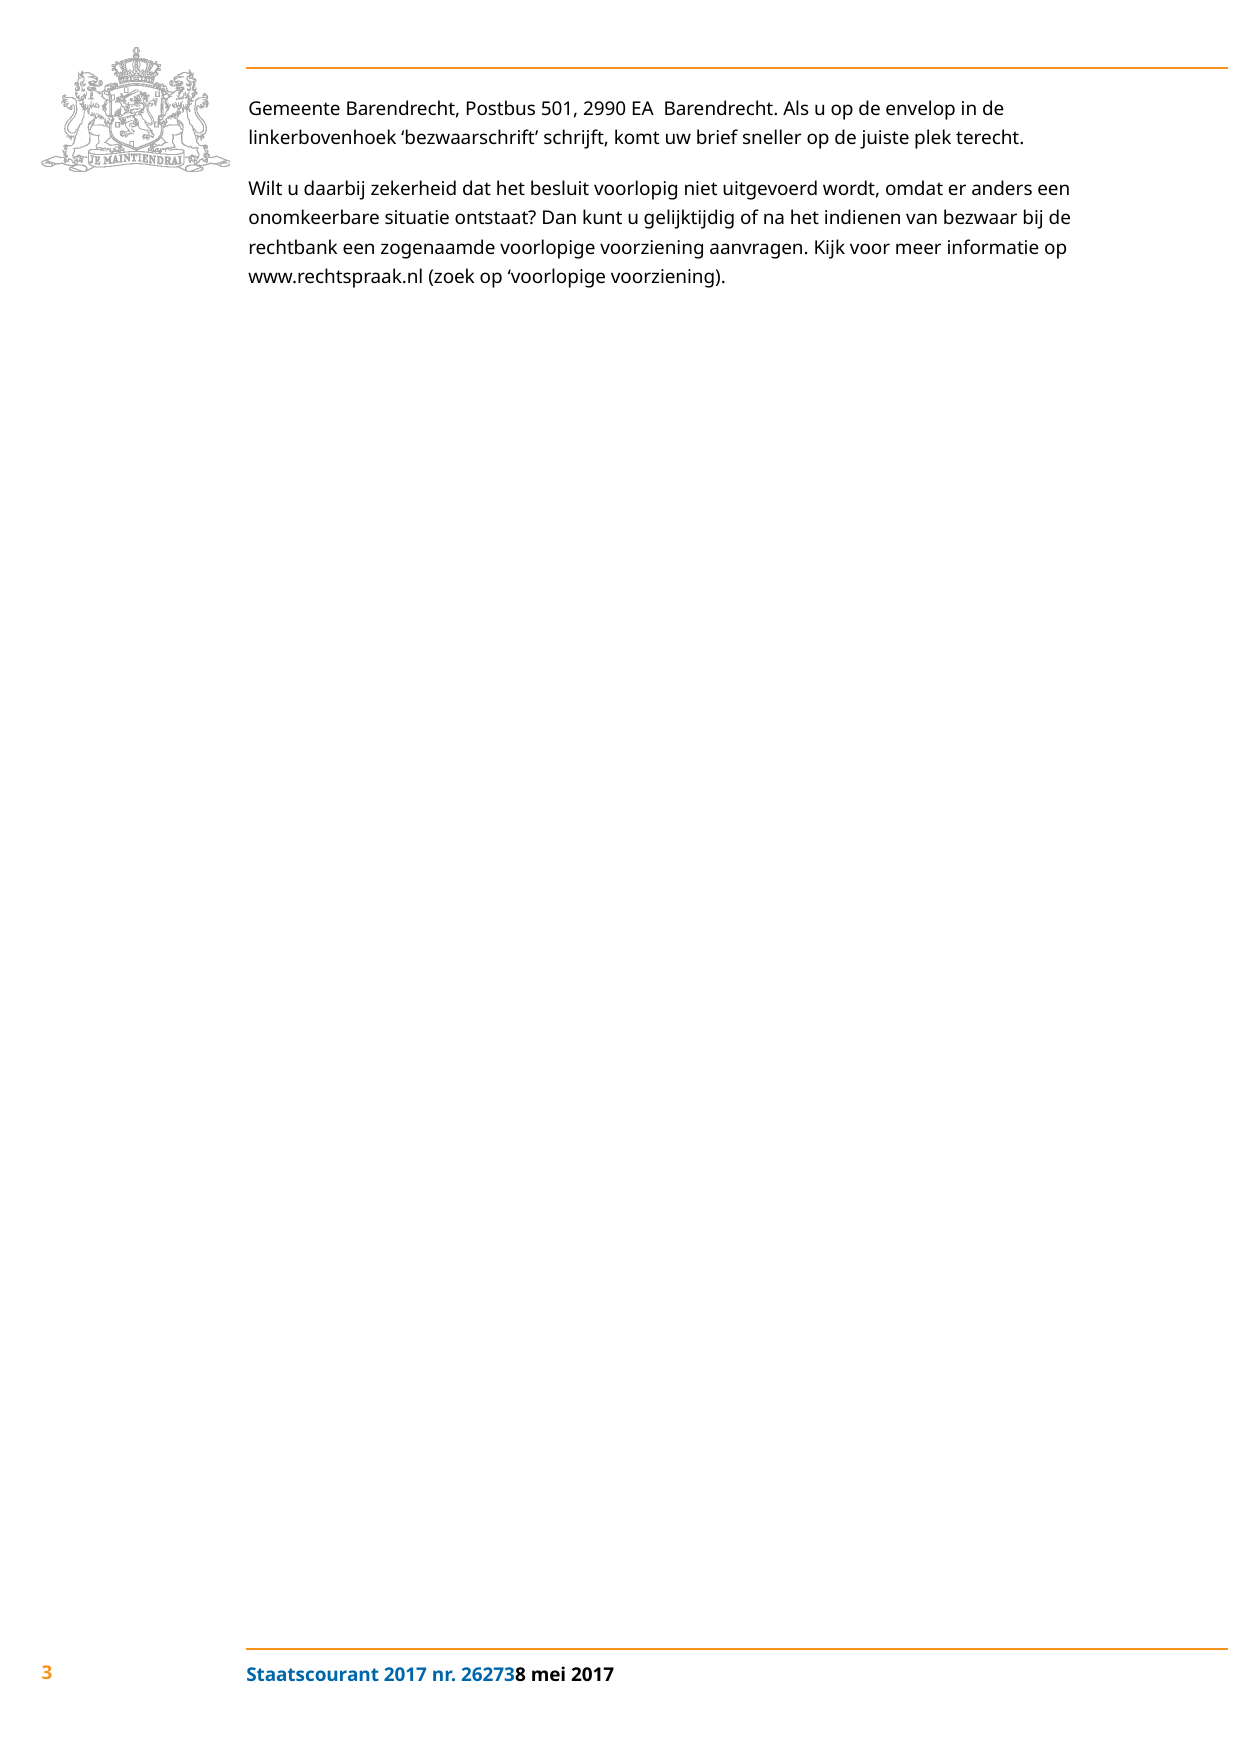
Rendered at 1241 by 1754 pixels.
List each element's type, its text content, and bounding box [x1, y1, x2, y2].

text Gemeente Barendrecht, Postbus 501, 2990 EA Barendrecht. Als u op de envelop in de linkerbovenhoek ‘bezwaarschrift’ schrijft, komt uw brief sneller op de juiste plek terecht. [248, 95, 1152, 150]
text Wilt u daarbij zekerheid dat het besluit voorlopig niet uitgevoerd wordt, omdat er anders een onomkeerbare situatie ontstaat? Dan kunt u gelijktijdig of na het indienen van bezwaar bij de rechtbank een zogenaamde voorlopige voorziening aanvragen. Kijk voor meer informatie op www.rechtspraak.nl (zoek op ‘voorlopige voorziening). [248, 175, 1152, 289]
picture [41, 47, 231, 172]
